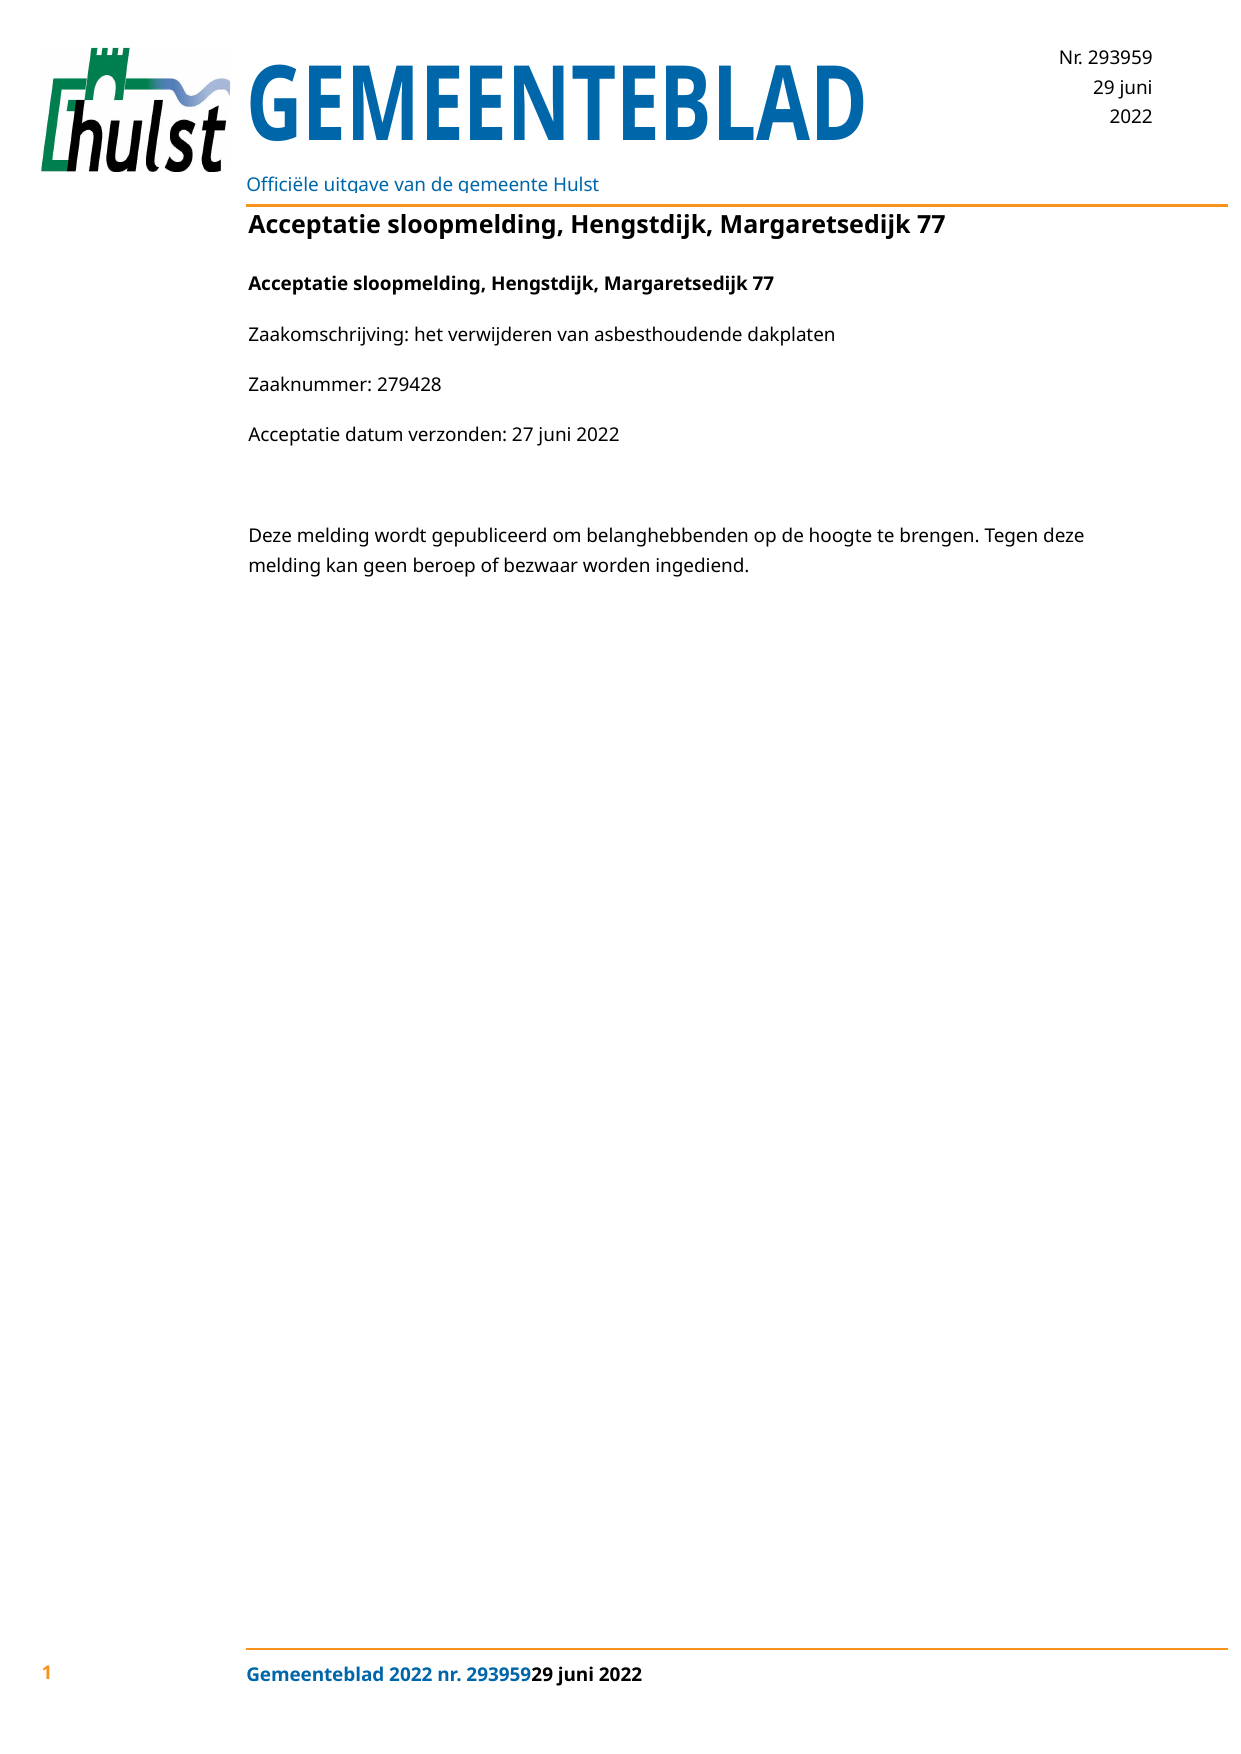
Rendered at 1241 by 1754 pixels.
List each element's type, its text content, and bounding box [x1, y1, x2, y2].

text Zaaknummer: 279428 [248, 371, 1152, 397]
text Acceptatie sloopmelding, Hengstdijk, Margaretsedijk 77 [248, 270, 1152, 296]
text Acceptatie sloopmelding, Hengstdijk, Margaretsedijk 77 [248, 207, 1152, 241]
text Deze melding wordt gepubliceerd om belanghebbenden op de hoogte te brengen. Tegen deze melding kan geen beroep of bezwaar worden ingediend. [248, 522, 1152, 578]
picture [41, 47, 231, 172]
text Zaakomschrijving: het verwijderen van asbesthoudende dakplaten [248, 321, 1152, 346]
text Acceptatie datum verzonden: 27 juni 2022 [248, 422, 1152, 447]
